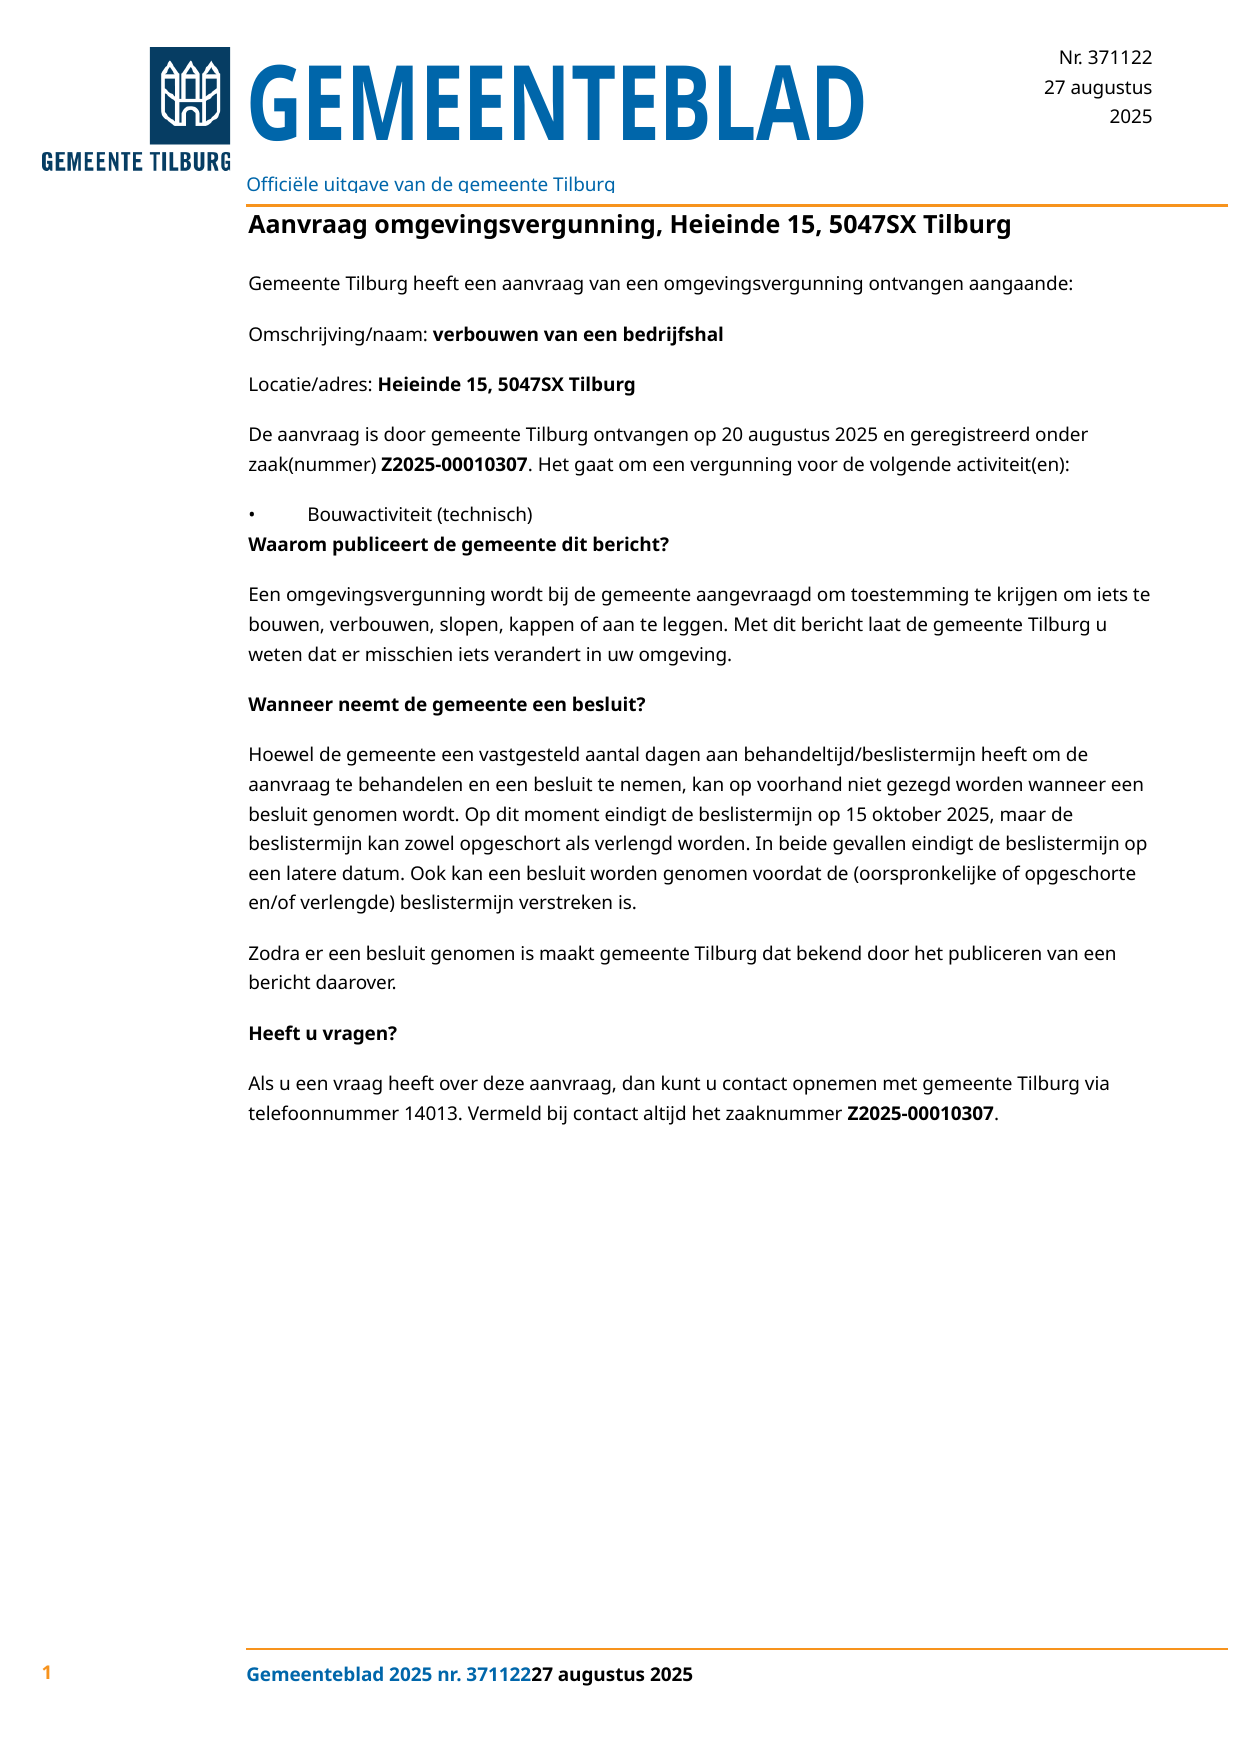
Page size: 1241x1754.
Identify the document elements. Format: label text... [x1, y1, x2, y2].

text Aanvraag omgevingsvergunning, Heieinde 15, 5047SX Tilburg [248, 207, 1152, 241]
text Zodra er een besluit genomen is maakt gemeente Tilburg dat bekend door het publiceren van een bericht daarover. [248, 940, 1152, 995]
text Hoewel de gemeente een vastgesteld aantal dagen aan behandeltijd/beslistermijn heeft om de aanvraag te behandelen en een besluit te nemen, kan op voorhand niet gezegd worden wanneer een besluit genomen wordt. Op dit moment eindigt de beslistermijn op 15 oktober 2025, maar de beslistermijn kan zowel opgeschort als verlengd worden. In beide gevallen eindigt de beslistermijn op een latere datum. Ook kan een besluit worden genomen voordat de (oorspronkelijke of opgeschorte en/of verlengde) beslistermijn verstreken is. [248, 742, 1152, 915]
text De aanvraag is door gemeente Tilburg ontvangen op 20 augustus 2025 en geregistreerd onder zaak(nummer) Z2025-00010307. Het gaat om een vergunning voor de volgende activiteit(en): [248, 422, 1152, 477]
text Waarom publiceert de gemeente dit bericht? [248, 531, 1152, 557]
text Heeft u vragen? [248, 1020, 1152, 1046]
text Wanneer neemt de gemeente een besluit? [248, 691, 1152, 717]
text Omschrijving/naam: verbouwen van een bedrijfshal [248, 321, 1152, 346]
text Een omgevingsvergunning wordt bij de gemeente aangevraagd om toestemming te krijgen om iets te bouwen, verbouwen, slopen, kappen of aan te leggen. Met dit bericht laat de gemeente Tilburg u weten dat er misschien iets verandert in uw omgeving. [248, 582, 1152, 666]
text Locatie/adres: Heieinde 15, 5047SX Tilburg [248, 371, 1152, 397]
picture [41, 47, 231, 172]
text Als u een vraag heeft over deze aanvraag, dan kunt u contact opnemen met gemeente Tilburg via telefoonnummer 14013. Vermeld bij contact altijd het zaaknummer Z2025-00010307. [248, 1070, 1152, 1126]
text Gemeente Tilburg heeft een aanvraag van een omgevingsvergunning ontvangen aangaande: [248, 270, 1152, 296]
list Bouwactiviteit (technisch) [248, 502, 1152, 527]
